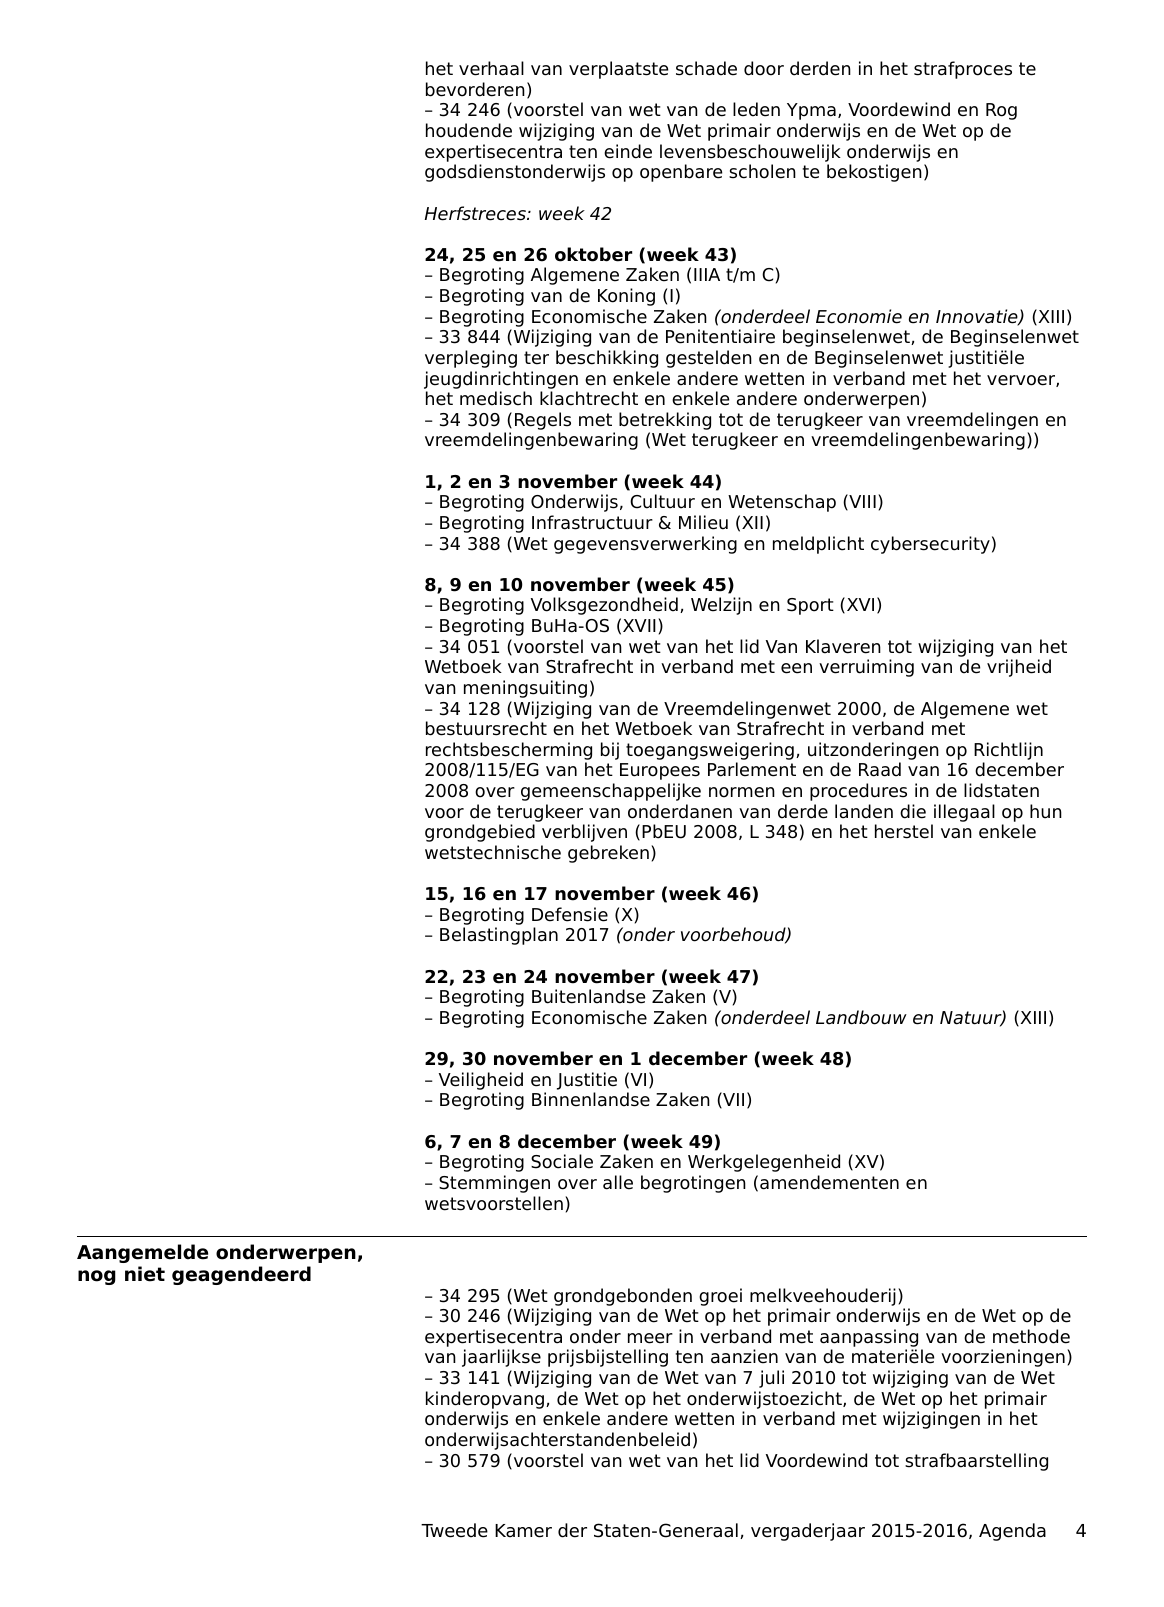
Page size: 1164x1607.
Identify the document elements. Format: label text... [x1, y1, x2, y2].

table_cell – Belastingplan 2017 (onder voorbehoud) [418, 925, 1087, 946]
table_cell [77, 245, 401, 265]
table_cell [418, 183, 1087, 203]
table_cell [77, 637, 401, 698]
table_cell [77, 864, 401, 884]
table_cell [77, 224, 401, 245]
table_cell [77, 905, 401, 925]
table_cell [77, 183, 401, 203]
table_cell [77, 987, 401, 1008]
table_cell [401, 1368, 418, 1451]
table_cell – Begroting Economische Zaken (onderdeel Economie en Innovatie) (XIII) [418, 307, 1087, 327]
table_cell [77, 1451, 401, 1471]
table_cell – Begroting Defensie (X) [418, 905, 1087, 925]
table_cell 22, 23 en 24 november (week 47) [418, 967, 1087, 987]
table_header Aangemelde onderwerpen, nog niet geagendeerd [77, 1237, 401, 1286]
table_cell [77, 1132, 401, 1152]
table_cell [77, 925, 401, 946]
table_cell [401, 1306, 418, 1368]
table_cell [401, 905, 418, 925]
table_cell [77, 59, 401, 100]
table_cell [418, 946, 1087, 967]
table_cell – Begroting Infrastructuur & Milieu (XII) [418, 513, 1087, 533]
table_cell [401, 1451, 418, 1471]
table_cell Herfstreces: week 42 [418, 204, 1087, 224]
table_cell [77, 1029, 401, 1049]
table_cell [401, 967, 418, 987]
table_cell [77, 554, 401, 575]
table_cell [77, 595, 401, 616]
table_cell [401, 410, 418, 451]
table_cell [401, 245, 418, 265]
table_cell [418, 1029, 1087, 1049]
table_cell [401, 1132, 418, 1152]
table_cell 29, 30 november en 1 december (week 48) [418, 1049, 1087, 1070]
table_cell – 34 051 (voorstel van wet van het lid Van Klaveren tot wijziging van het Wetboek van Strafrecht in verband met een verruiming van de vrijheid van meningsuiting) [418, 637, 1087, 698]
table_cell [77, 204, 401, 224]
table_cell [401, 451, 418, 472]
table_cell het verhaal van verplaatste schade door derden in het strafproces te bevorderen) [418, 59, 1087, 100]
table_cell [77, 1368, 401, 1451]
table_cell [401, 472, 418, 492]
table_cell [77, 967, 401, 987]
table_cell – 34 246 (voorstel van wet van de leden Ypma, Voordewind en Rog houdende wijziging van de Wet primair onderwijs en de Wet op de expertisecentra ten einde levensbeschouwelijk onderwijs en godsdienstonderwijs op openbare scholen te bekostigen) [418, 100, 1087, 183]
table_cell [401, 1008, 418, 1028]
table_cell [77, 884, 401, 905]
table_cell – 30 579 (voorstel van wet van het lid Voordewind tot strafbaarstelling [418, 1451, 1087, 1471]
table_cell [77, 575, 401, 595]
table_cell 24, 25 en 26 oktober (week 43) [418, 245, 1087, 265]
table_cell [77, 513, 401, 533]
table_cell – Begroting Buitenlandse Zaken (V) [418, 987, 1087, 1008]
table_cell [418, 451, 1087, 472]
table_cell [77, 451, 401, 472]
table_cell [401, 616, 418, 637]
table_cell [401, 575, 418, 595]
table_cell [77, 534, 401, 554]
table_cell [401, 327, 418, 410]
table_cell [401, 265, 418, 286]
table_cell – 30 246 (Wijziging van de Wet op het primair onderwijs en de Wet op de expertisecentra onder meer in verband met aanpassing van de methode van jaarlijkse prijsbijstelling ten aanzien van de materiële voorzieningen) [418, 1306, 1087, 1368]
table_cell [418, 1111, 1087, 1132]
table_cell [418, 864, 1087, 884]
table_cell – Begroting Sociale Zaken en Werkgelegenheid (XV) [418, 1152, 1087, 1173]
table_cell [401, 100, 418, 183]
table_cell [77, 100, 401, 183]
table_cell [77, 265, 401, 286]
table_cell [401, 307, 418, 327]
table_cell [401, 925, 418, 946]
table_cell – Veiligheid en Justitie (VI) [418, 1070, 1087, 1090]
table_cell [401, 1173, 418, 1214]
table_cell [401, 204, 418, 224]
table_cell – Begroting Volksgezondheid, Welzijn en Sport (XVI) [418, 595, 1087, 616]
table_cell [77, 1152, 401, 1173]
table_cell [401, 864, 418, 884]
table_cell – Begroting Onderwijs, Cultuur en Wetenschap (VIII) [418, 492, 1087, 513]
table_cell [401, 1111, 418, 1132]
table_cell [77, 1306, 401, 1368]
table_cell [418, 554, 1087, 575]
table_cell – 34 295 (Wet grondgebonden groei melkveehouderij) [418, 1286, 1087, 1306]
table_header [401, 1237, 418, 1286]
table_cell [401, 884, 418, 905]
table_cell [77, 1173, 401, 1214]
table_cell [401, 637, 418, 698]
table_cell [401, 224, 418, 245]
table_cell [401, 1049, 418, 1070]
table_cell [401, 183, 418, 203]
table_cell [401, 595, 418, 616]
table_cell – Begroting Algemene Zaken (IIIA t/m C) [418, 265, 1087, 286]
table_cell [77, 327, 401, 410]
table_cell [77, 286, 401, 307]
table_cell [77, 472, 401, 492]
table_cell [77, 616, 401, 637]
table_header [418, 1237, 1087, 1286]
table_cell 15, 16 en 17 november (week 46) [418, 884, 1087, 905]
table_cell 8, 9 en 10 november (week 45) [418, 575, 1087, 595]
table_cell [401, 1286, 418, 1306]
table_cell [418, 224, 1087, 245]
table_cell [401, 513, 418, 533]
table_cell – 33 141 (Wijziging van de Wet van 7 juli 2010 tot wijziging van de Wet kinderopvang, de Wet op het onderwijstoezicht, de Wet op het primair onderwijs en enkele andere wetten in verband met wijzigingen in het onderwijsachterstandenbeleid) [418, 1368, 1087, 1451]
table_cell [77, 699, 401, 863]
table_cell [401, 987, 418, 1008]
table_cell [77, 1008, 401, 1028]
table_cell [401, 1090, 418, 1111]
table_cell [401, 1152, 418, 1173]
table_cell – Begroting Binnenlandse Zaken (VII) [418, 1090, 1087, 1111]
table_cell – 34 128 (Wijziging van de Vreemdelingenwet 2000, de Algemene wet bestuursrecht en het Wetboek van Strafrecht in verband met rechtsbescherming bij toegangsweigering, uitzonderingen op Richtlijn 2008/115/EG van het Europees Parlement en de Raad van 16 december 2008 over gemeenschappelijke normen en procedures in de lidstaten voor de terugkeer van onderdanen van derde landen die illegaal op hun grondgebied verblijven (PbEU 2008, L 348) en het herstel van enkele wetstechnische gebreken) [418, 699, 1087, 863]
table_cell – 34 388 (Wet gegevensverwerking en meldplicht cybersecurity) [418, 534, 1087, 554]
table_cell [401, 699, 418, 863]
table_cell [77, 492, 401, 513]
table_cell [401, 554, 418, 575]
table_cell [401, 286, 418, 307]
table_cell – Begroting BuHa-OS (XVII) [418, 616, 1087, 637]
table_cell [401, 534, 418, 554]
table_cell [77, 1111, 401, 1132]
table_cell [401, 59, 418, 100]
table_cell – 33 844 (Wijziging van de Penitentiaire beginselenwet, de Beginselenwet verpleging ter beschikking gestelden en de Beginselenwet justitiële jeugdinrichtingen en enkele andere wetten in verband met het vervoer, het medisch klachtrecht en enkele andere onderwerpen) [418, 327, 1087, 410]
table_cell – Begroting Economische Zaken (onderdeel Landbouw en Natuur) (XIII) [418, 1008, 1087, 1028]
table_cell [77, 410, 401, 451]
table_cell – Stemmingen over alle begrotingen (amendementen en wetsvoorstellen) [418, 1173, 1087, 1214]
table_cell [401, 946, 418, 967]
table_cell [401, 492, 418, 513]
table_cell [401, 1070, 418, 1090]
table_cell [77, 1286, 401, 1306]
table_cell [401, 1029, 418, 1049]
table_cell 6, 7 en 8 december (week 49) [418, 1132, 1087, 1152]
table_cell [77, 1049, 401, 1070]
table_cell – Begroting van de Koning (I) [418, 286, 1087, 307]
table_cell [77, 307, 401, 327]
table_cell 1, 2 en 3 november (week 44) [418, 472, 1087, 492]
table_cell – 34 309 (Regels met betrekking tot de terugkeer van vreemdelingen en vreemdelingenbewaring (Wet terugkeer en vreemdelingenbewaring)) [418, 410, 1087, 451]
table_cell [77, 1090, 401, 1111]
table_cell [77, 946, 401, 967]
table_cell [77, 1070, 401, 1090]
